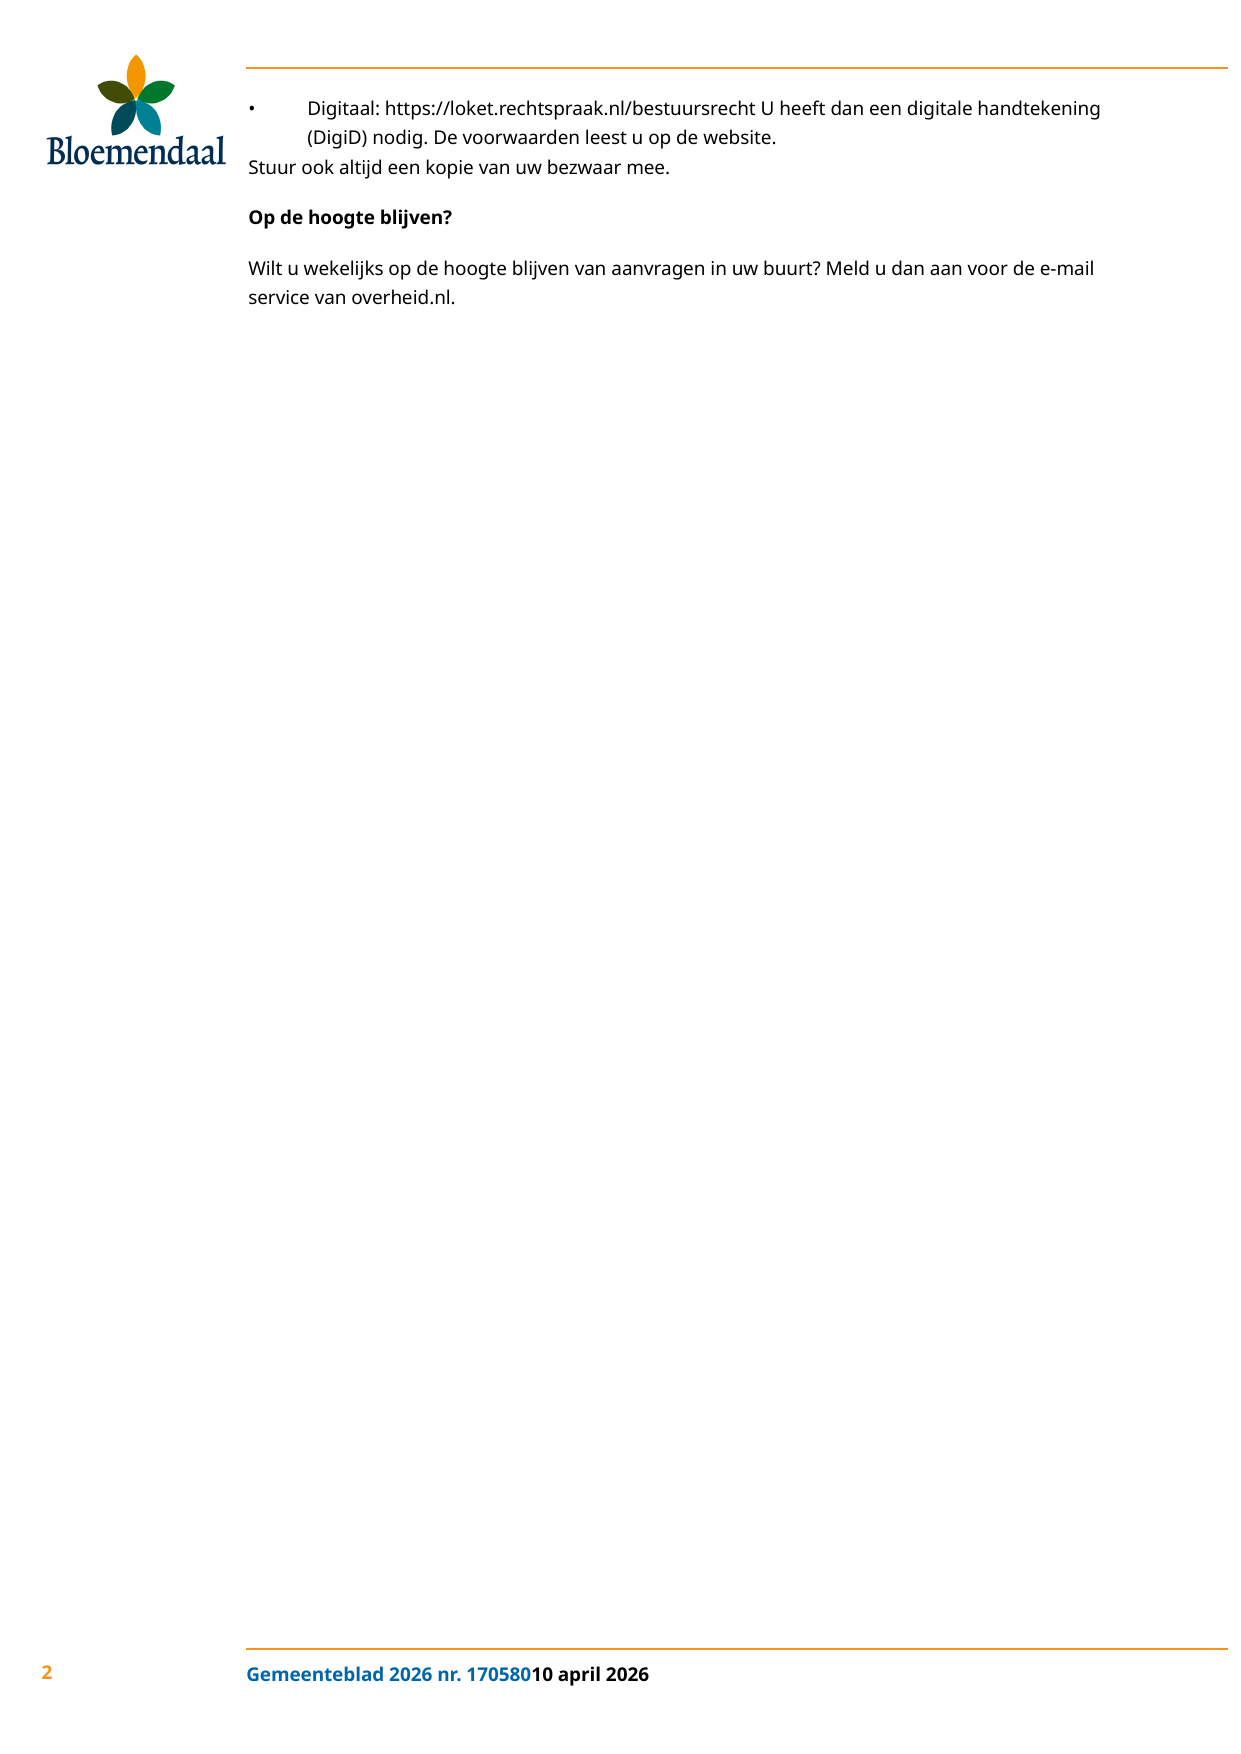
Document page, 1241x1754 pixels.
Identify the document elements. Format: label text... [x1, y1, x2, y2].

picture [41, 47, 231, 172]
text Wilt u wekelijks op de hoogte blijven van aanvragen in uw buurt? Meld u dan aan voor de e-mail service van overheid.nl. [248, 255, 1152, 310]
text Stuur ook altijd een kopie van uw bezwaar mee. [248, 154, 1152, 180]
list Digitaal: https://loket.rechtspraak.nl/bestuursrecht U heeft dan een digitale handtekening (DigiD) nodig. De voorwaarden leest u op de website. [248, 95, 1152, 150]
text Op de hoogte blijven? [248, 204, 1152, 230]
